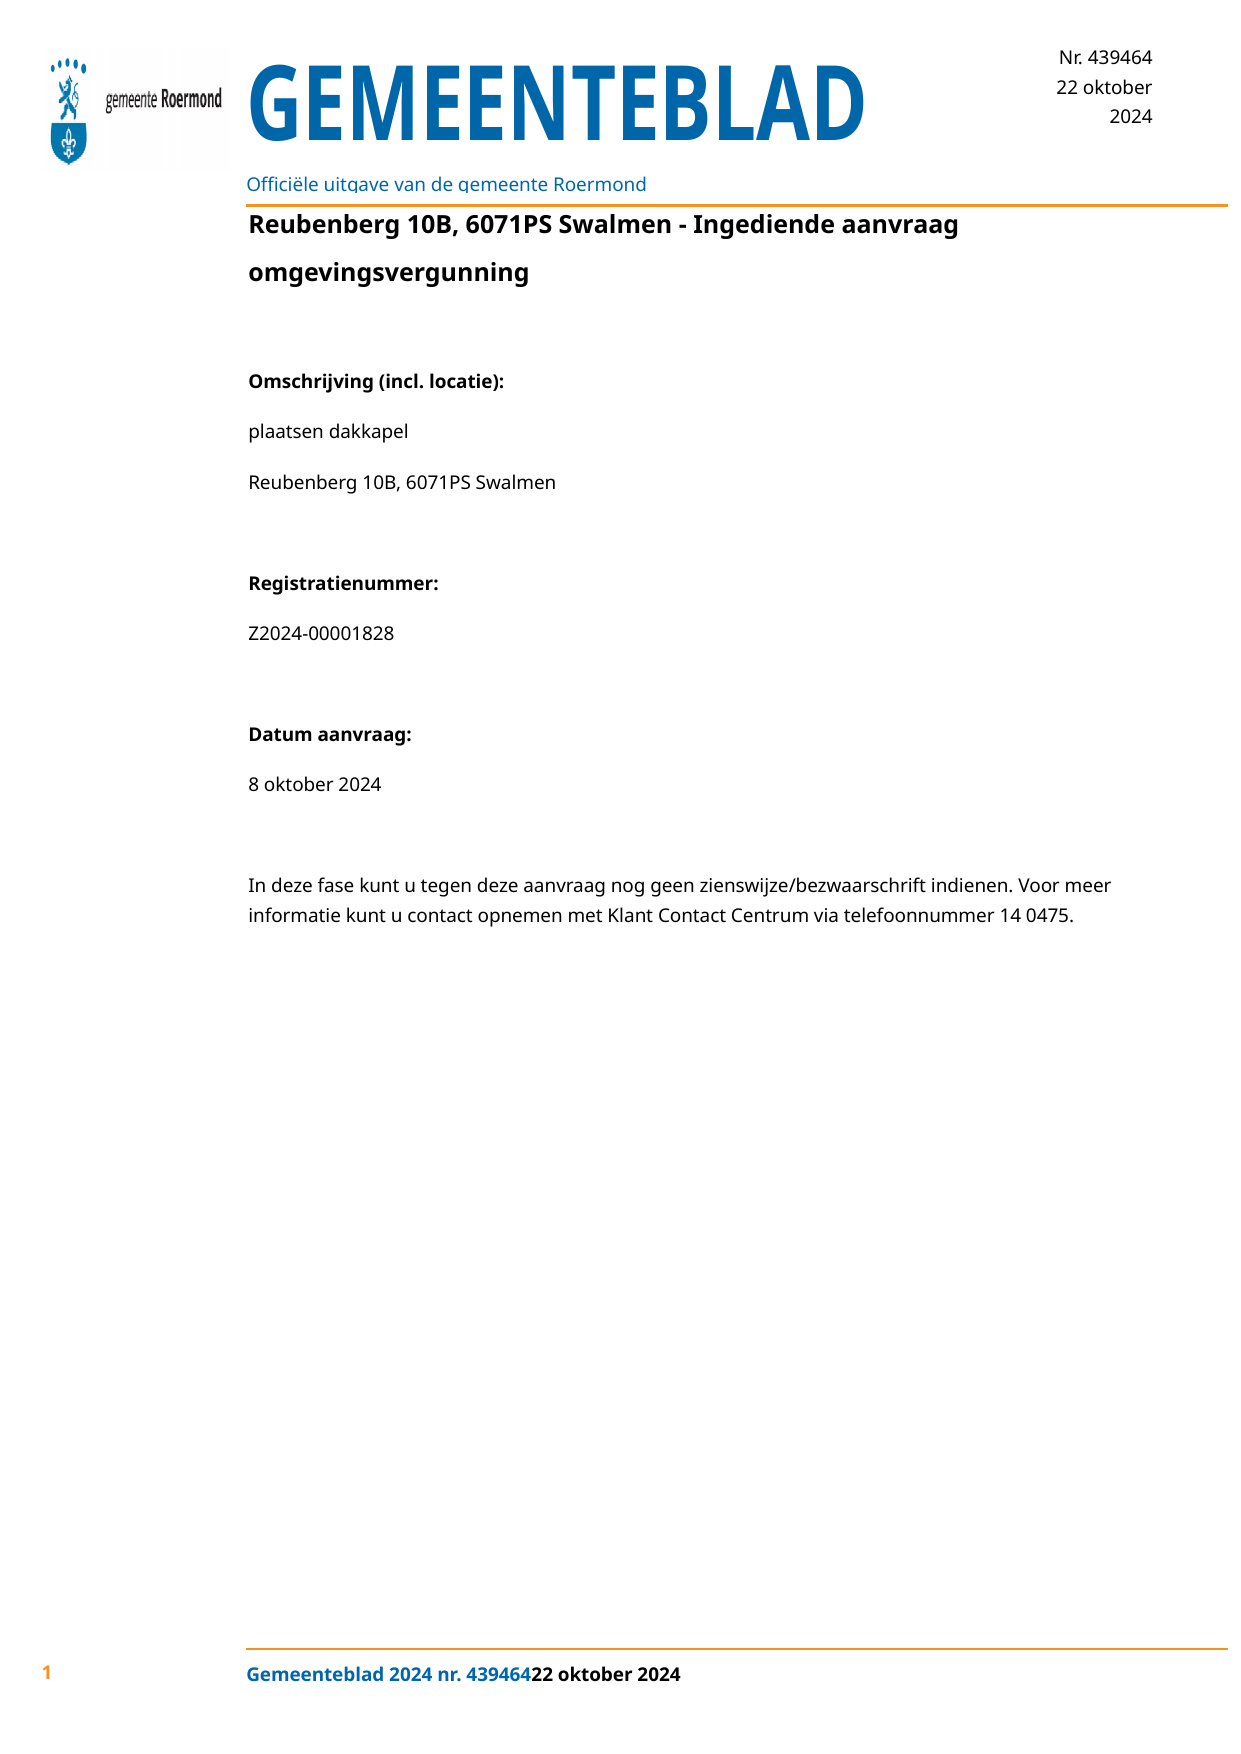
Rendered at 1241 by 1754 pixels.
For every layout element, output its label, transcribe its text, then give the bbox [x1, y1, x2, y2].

text Datum aanvraag: [248, 721, 1152, 747]
text Omschrijving (incl. locatie): [248, 368, 1152, 394]
text Reubenberg 10B, 6071PS Swalmen [248, 469, 1152, 495]
text Z2024-00001828 [248, 620, 1152, 646]
text Registratienummer: [248, 570, 1152, 596]
picture [41, 47, 231, 172]
text plaatsen dakkapel [248, 419, 1152, 444]
text In deze fase kunt u tegen deze aanvraag nog geen zienswijze/bezwaarschrift indienen. Voor meer informatie kunt u contact opnemen met Klant Contact Centrum via telefoonnummer 14 0475. [248, 872, 1152, 928]
text 8 oktober 2024 [248, 772, 1152, 797]
text Reubenberg 10B, 6071PS Swalmen - Ingediende aanvraag omgevingsvergunning [248, 207, 1152, 288]
